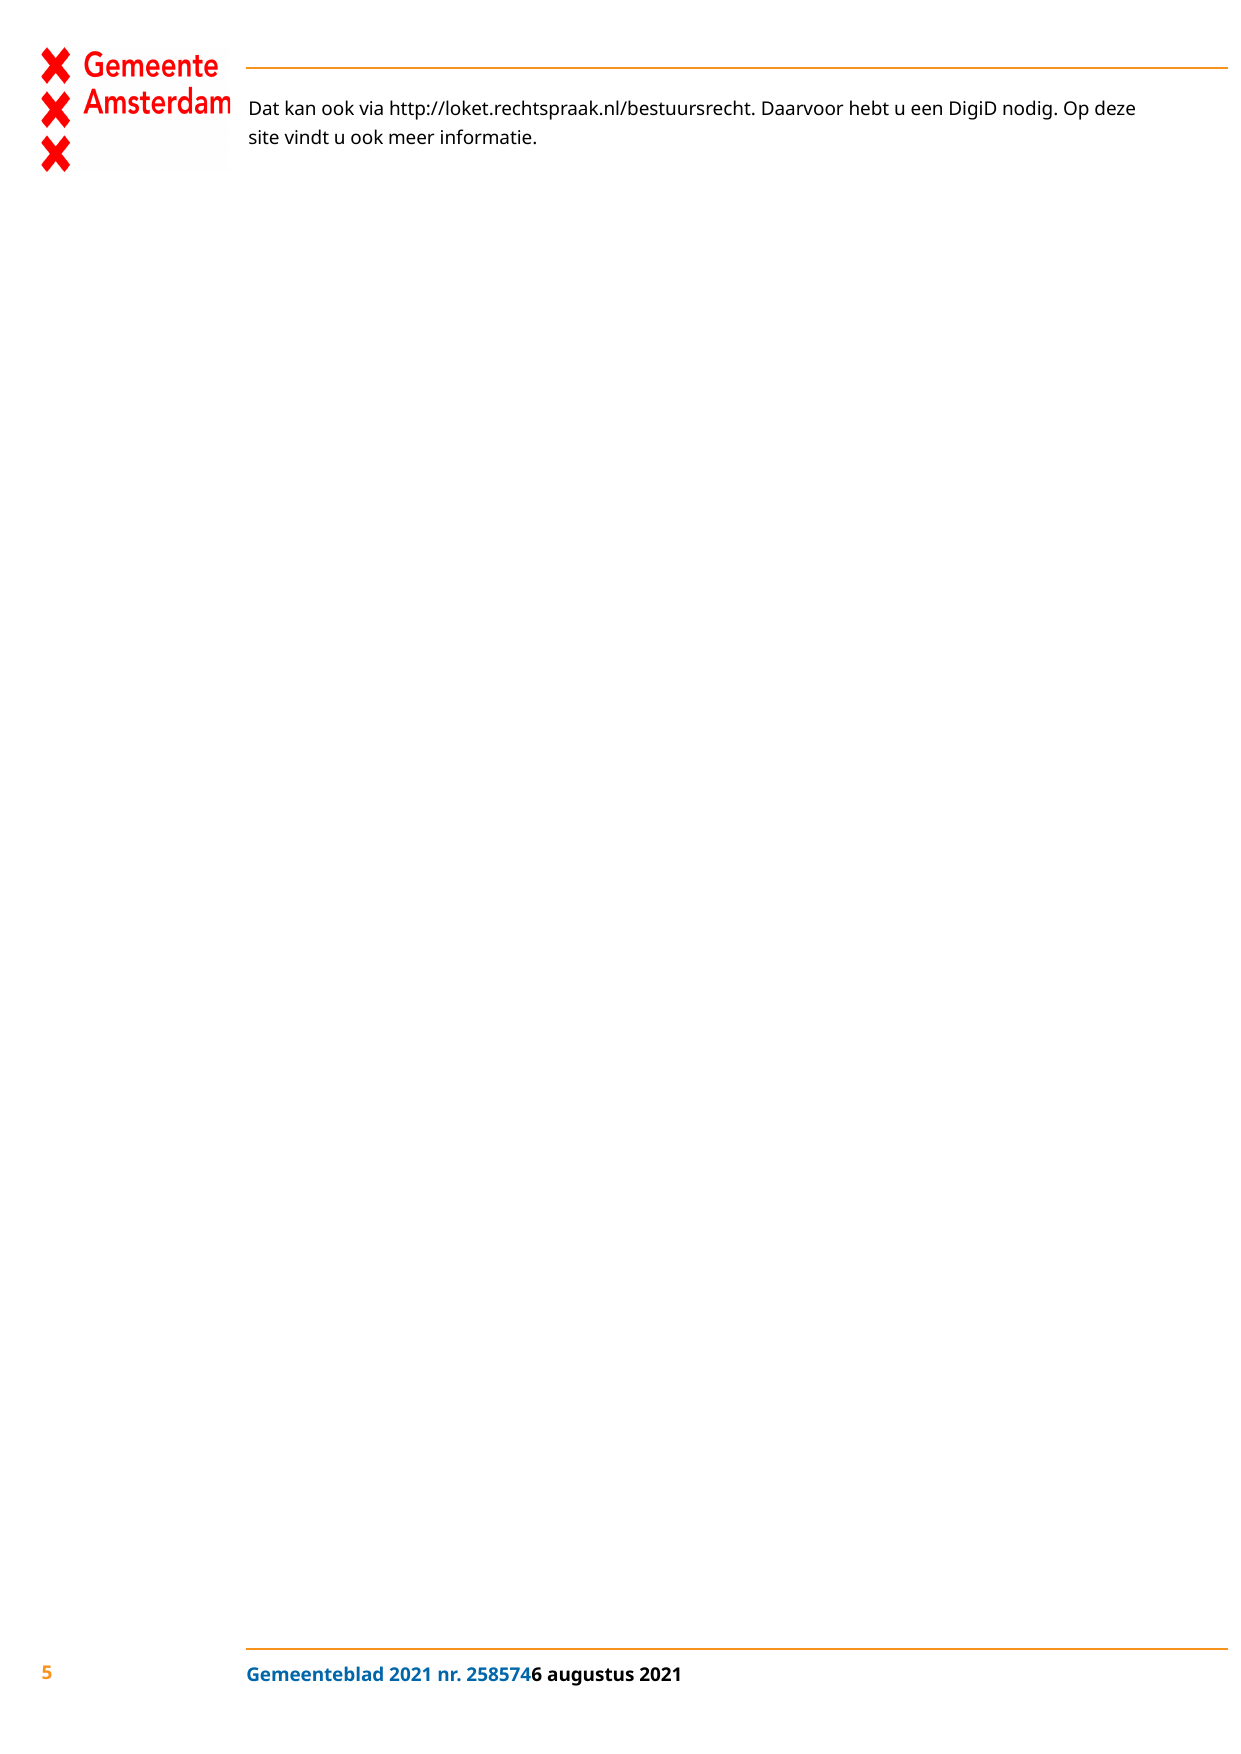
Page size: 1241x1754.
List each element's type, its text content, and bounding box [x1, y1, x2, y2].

text Dat kan ook via http://loket.rechtspraak.nl/bestuursrecht. Daarvoor hebt u een DigiD nodig. Op deze site vindt u ook meer informatie. [248, 95, 1152, 150]
picture [41, 47, 231, 172]
